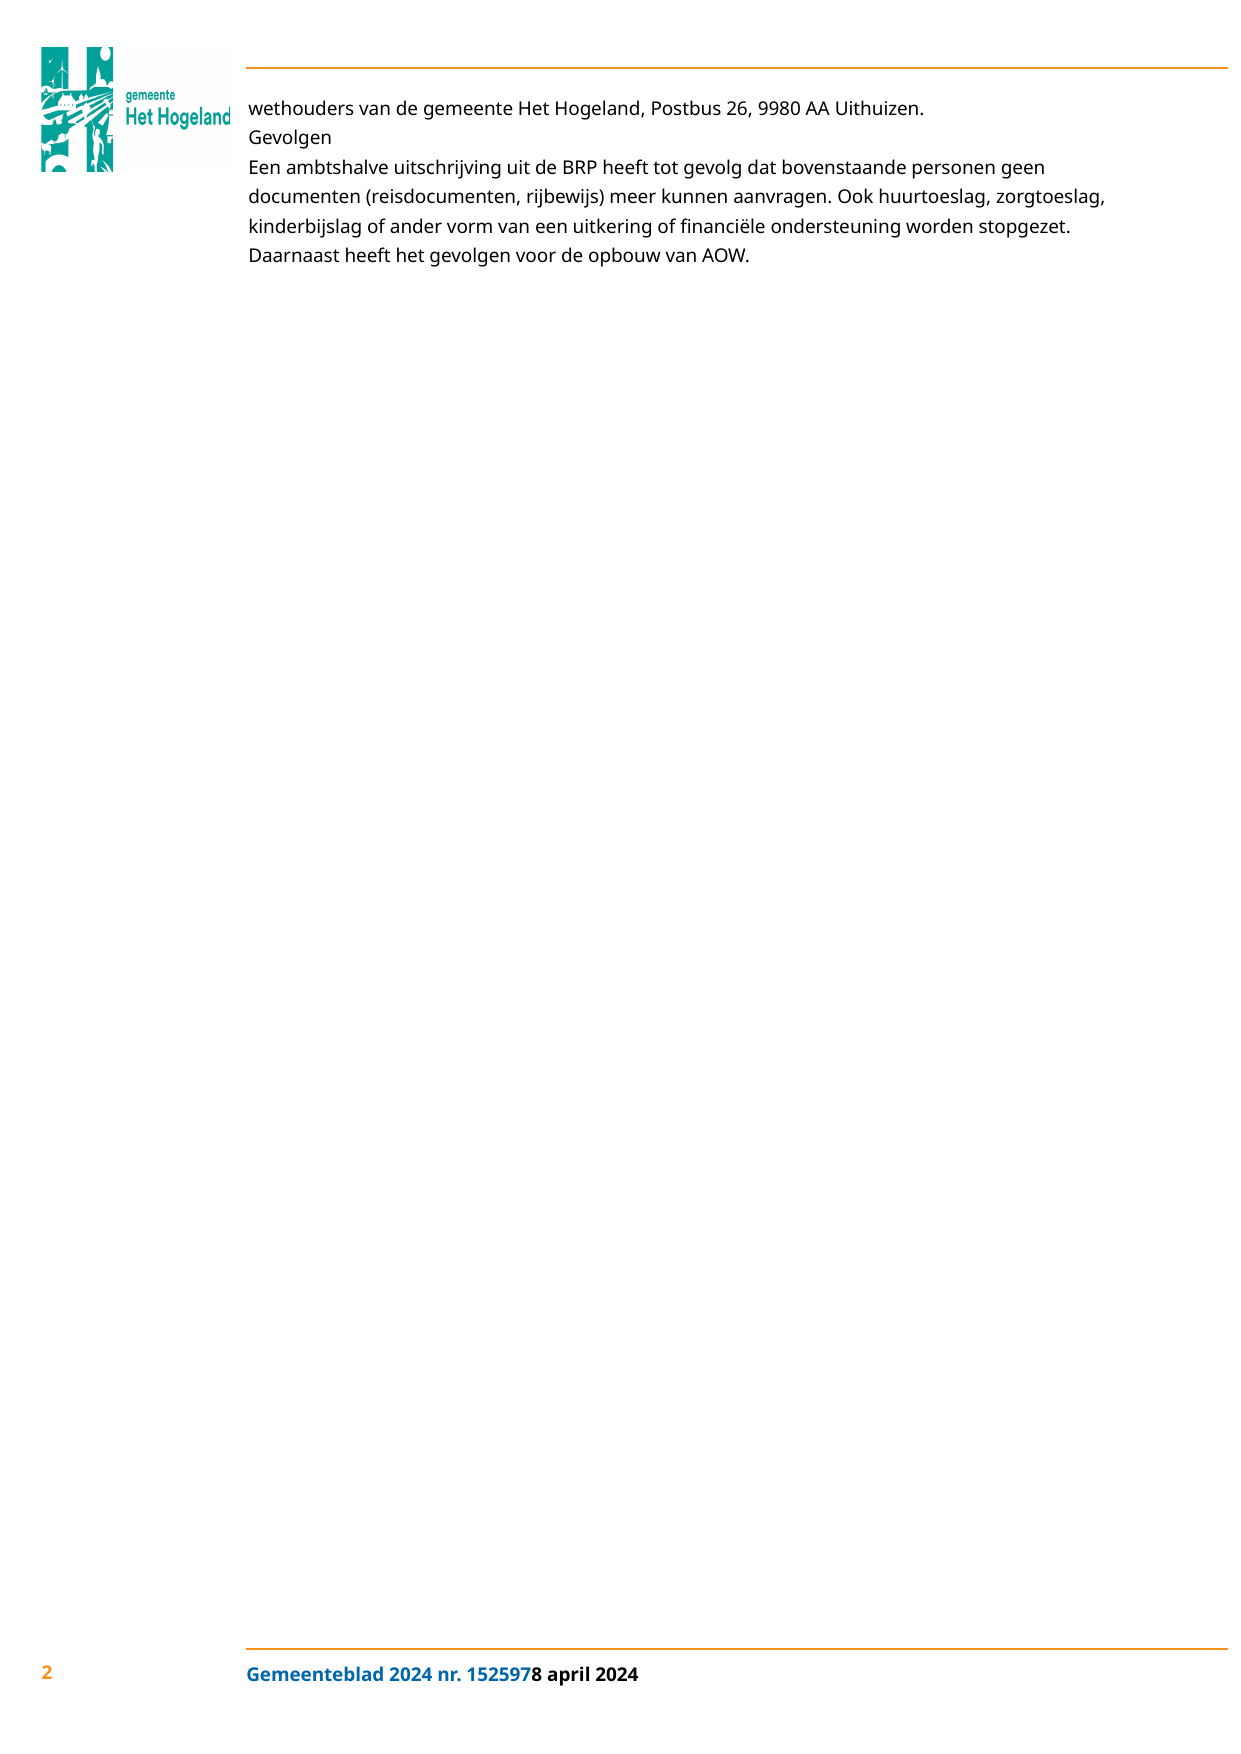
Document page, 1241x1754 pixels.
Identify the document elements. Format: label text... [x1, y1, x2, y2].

text wethouders van de gemeente Het Hogeland, Postbus 26, 9980 AA Uithuizen. [248, 95, 1152, 121]
picture [41, 47, 231, 172]
text Gevolgen [248, 124, 1152, 150]
text Een ambtshalve uitschrijving uit de BRP heeft tot gevolg dat bovenstaande personen geen documenten (reisdocumenten, rijbewijs) meer kunnen aanvragen. Ook huurtoeslag, zorgtoeslag, kinderbijslag of ander vorm van een uitkering of financiële ondersteuning worden stopgezet. Daarnaast heeft het gevolgen voor de opbouw van AOW. [248, 154, 1152, 268]
